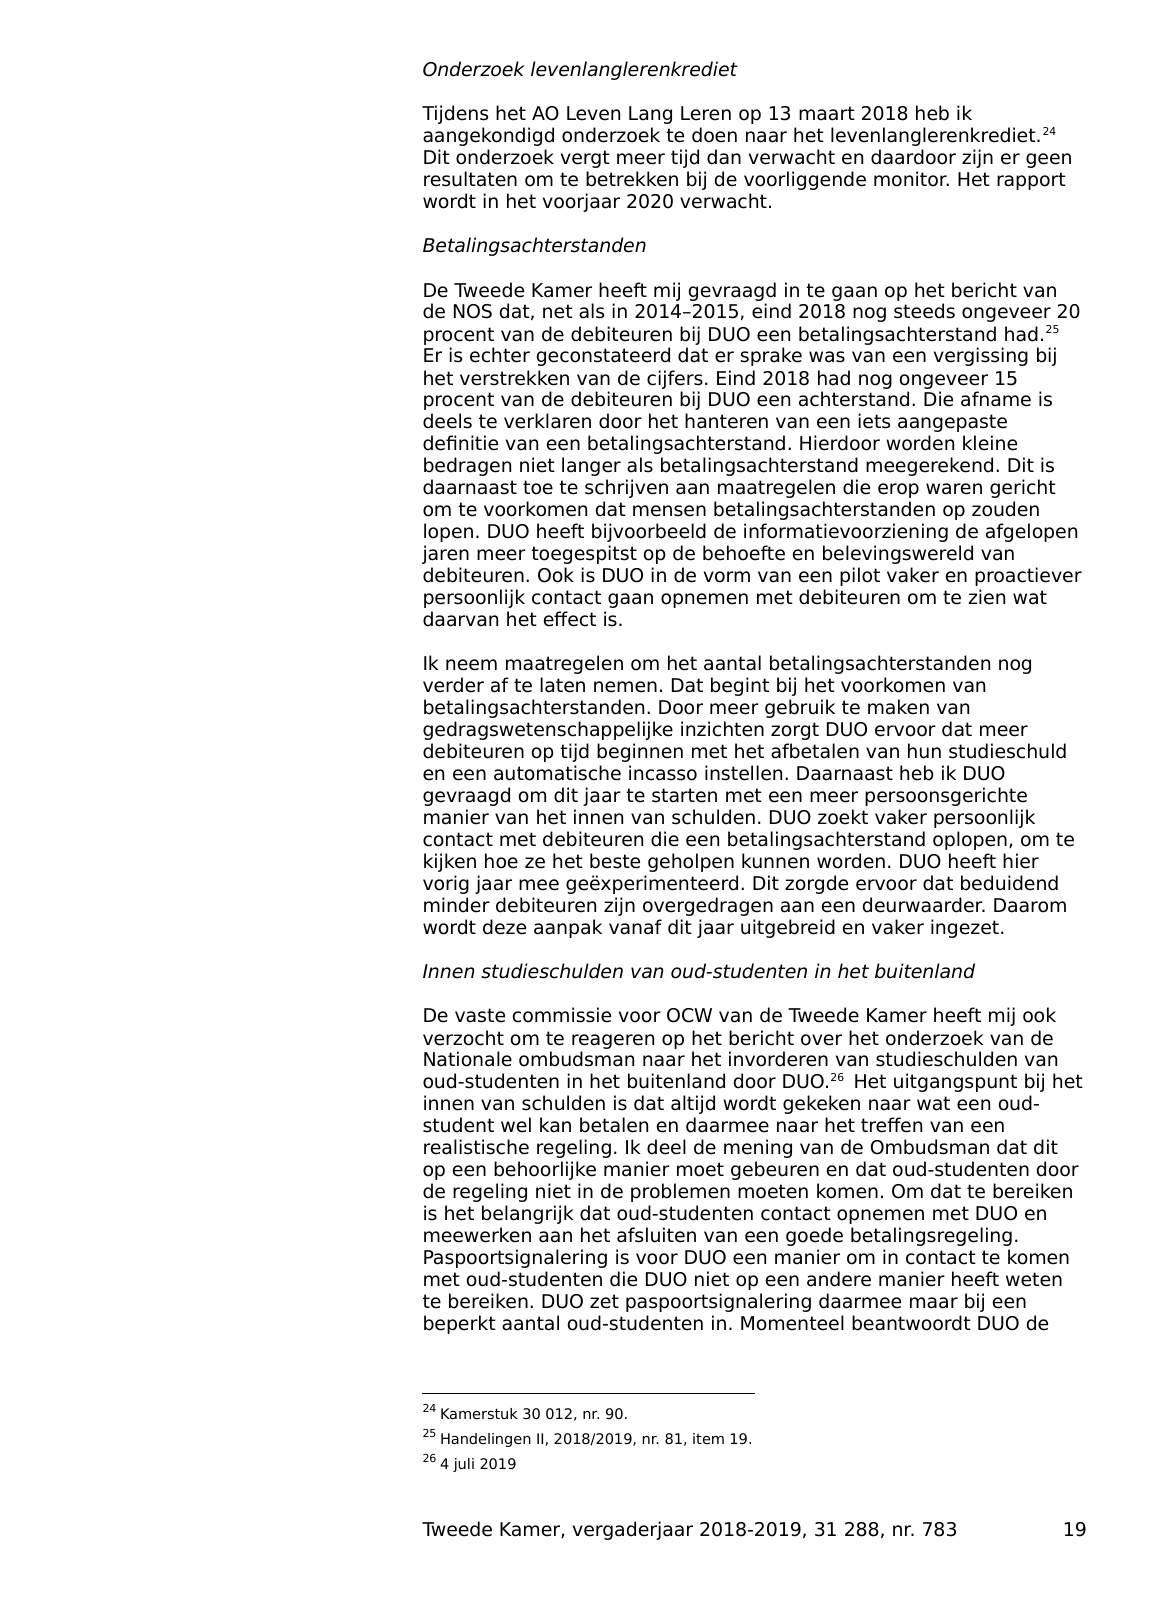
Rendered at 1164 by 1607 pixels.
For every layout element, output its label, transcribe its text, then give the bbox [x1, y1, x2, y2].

subtitle Innen studieschulden van oud-studenten in het buitenland [422, 961, 1087, 983]
text Handelingen II, 2018/2019, nr. 81, item 19. [422, 1427, 1087, 1449]
text De vaste commissie voor OCW van de Tweede Kamer heeft mij ook verzocht om te reageren op het bericht over het onderzoek van de Nationale ombudsman naar het invorderen van studieschulden van oud-studenten in het buitenland door DUO. Het uitgangspunt bij het innen van schulden is dat altijd wordt gekeken naar wat een oud-student wel kan betalen en daarmee naar het treffen van een realistische regeling. Ik deel de mening van de Ombudsman dat dit op een behoorlijke manier moet gebeuren en dat oud-studenten door de regeling niet in de problemen moeten komen. Om dat te bereiken is het belangrijk dat oud-studenten contact opnemen met DUO en meewerken aan het afsluiten van een goede betalingsregeling. Paspoortsignalering is voor DUO een manier om in contact te komen met oud-studenten die DUO niet op een andere manier heeft weten te bereiken. DUO zet paspoortsignalering daarmee maar bij een beperkt aantal oud-studenten in. Momenteel beantwoordt DUO de [422, 1005, 1087, 1335]
subtitle Onderzoek levenlanglerenkrediet [422, 59, 1087, 81]
text Ik neem maatregelen om het aantal betalingsachterstanden nog verder af te laten nemen. Dat begint bij het voorkomen van betalingsachterstanden. Door meer gebruik te maken van gedragswetenschappelijke inzichten zorgt DUO ervoor dat meer debiteuren op tijd beginnen met het afbetalen van hun studieschuld en een automatische incasso instellen. Daarnaast heb ik DUO gevraagd om dit jaar te starten met een meer persoonsgerichte manier van het innen van schulden. DUO zoekt vaker persoonlijk contact met debiteuren die een betalingsachterstand oplopen, om te kijken hoe ze het beste geholpen kunnen worden. DUO heeft hier vorig jaar mee geëxperimenteerd. Dit zorgde ervoor dat beduidend minder debiteuren zijn overgedragen aan een deurwaarder. Daarom wordt deze aanpak vanaf dit jaar uitgebreid en vaker ingezet. [422, 653, 1087, 939]
text De Tweede Kamer heeft mij gevraagd in te gaan op het bericht van de NOS dat, net als in 2014–2015, eind 2018 nog steeds ongeveer 20 procent van de debiteuren bij DUO een betalingsachterstand had. Er is echter geconstateerd dat er sprake was van een vergissing bij het verstrekken van de cijfers. Eind 2018 had nog ongeveer 15 procent van de debiteuren bij DUO een achterstand. Die afname is deels te verklaren door het hanteren van een iets aangepaste definitie van een betalingsachterstand. Hierdoor worden kleine bedragen niet langer als betalingsachterstand meegerekend. Dit is daarnaast toe te schrijven aan maatregelen die erop waren gericht om te voorkomen dat mensen betalingsachterstanden op zouden lopen. DUO heeft bijvoorbeeld de informatievoorziening de afgelopen jaren meer toegespitst op de behoefte en belevingswereld van debiteuren. Ook is DUO in de vorm van een pilot vaker en proactiever persoonlijk contact gaan opnemen met debiteuren om te zien wat daarvan het effect is. [422, 279, 1087, 631]
text Kamerstuk 30 012, nr. 90. [422, 1402, 1087, 1424]
subtitle Betalingsachterstanden [422, 235, 1087, 257]
text 4 juli 2019 [422, 1452, 1087, 1474]
text Tijdens het AO Leven Lang Leren op 13 maart 2018 heb ik aangekondigd onderzoek te doen naar het levenlanglerenkrediet. Dit onderzoek vergt meer tijd dan verwacht en daardoor zijn er geen resultaten om te betrekken bij de voorliggende monitor. Het rapport wordt in het voorjaar 2020 verwacht. [422, 103, 1087, 213]
